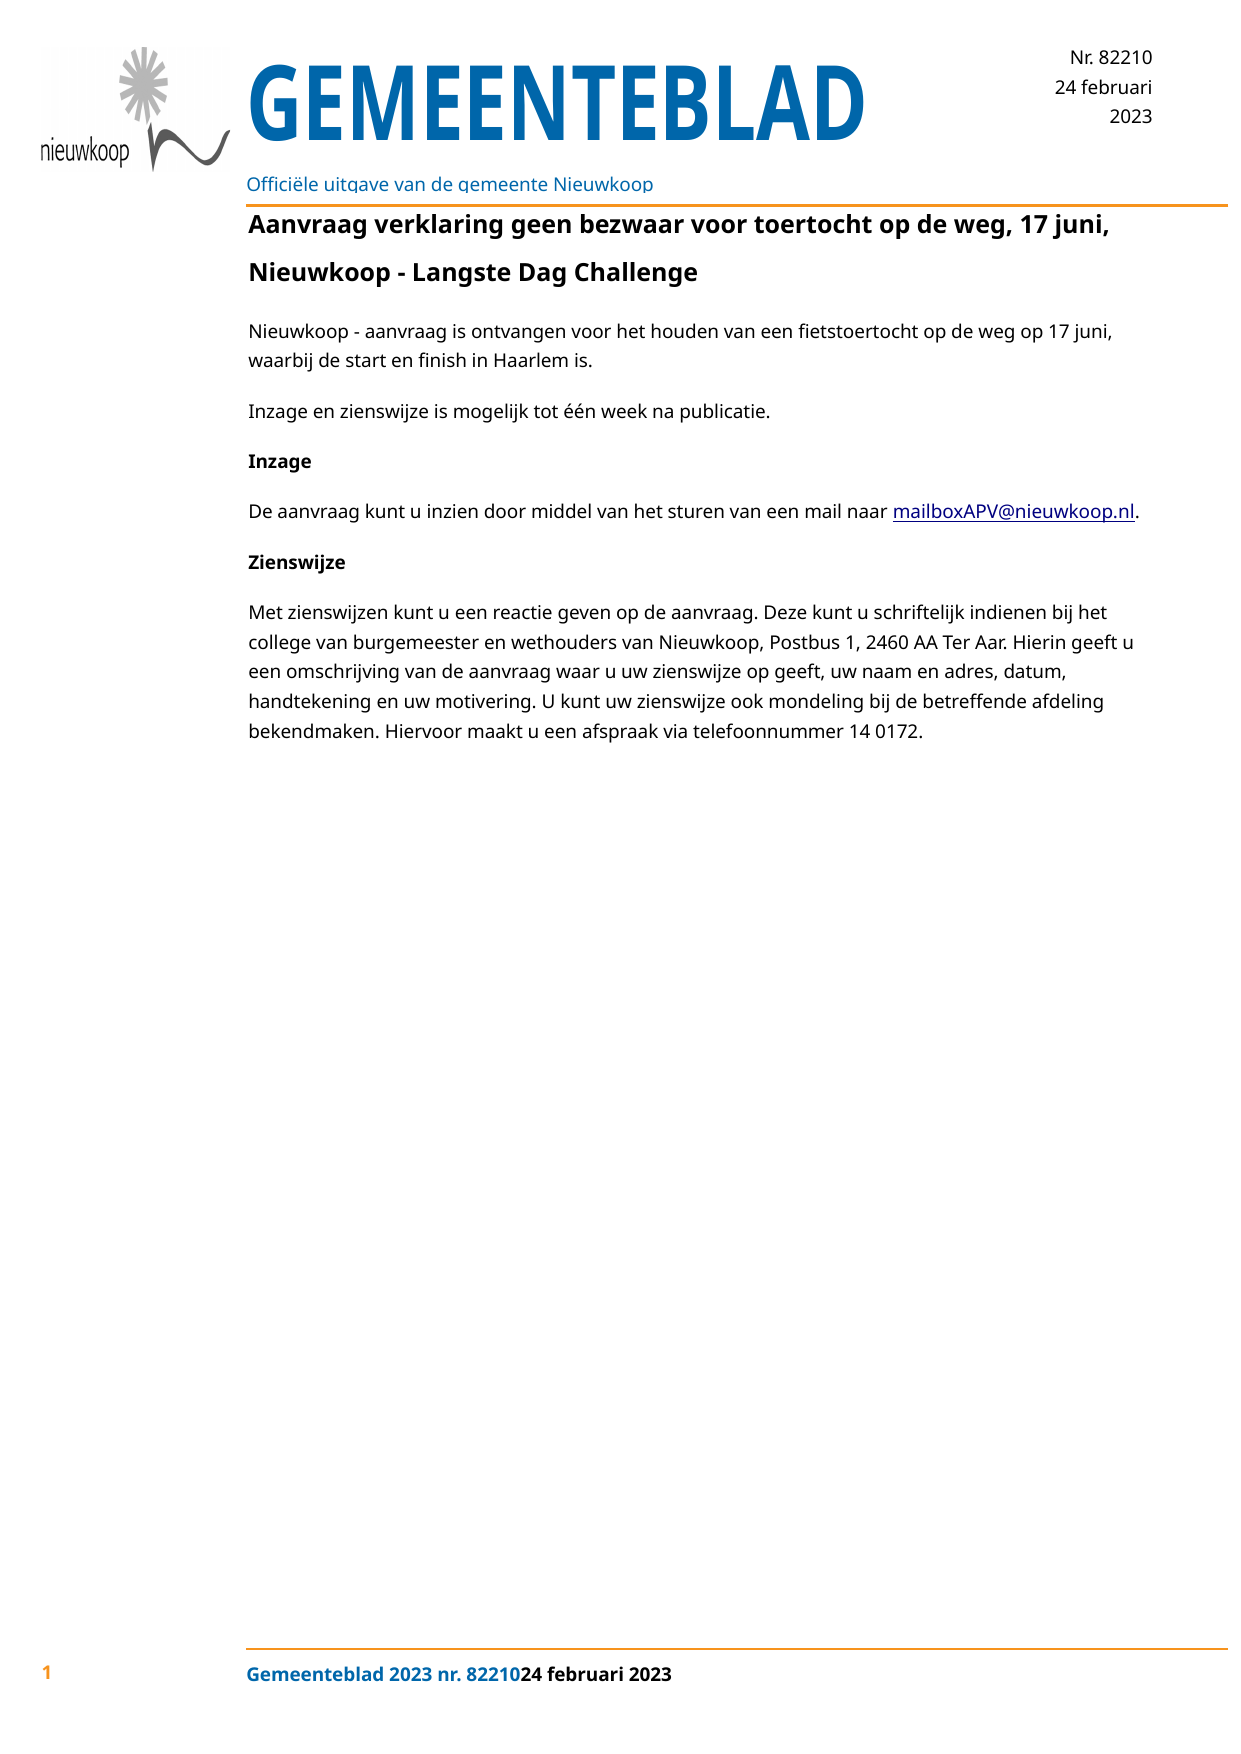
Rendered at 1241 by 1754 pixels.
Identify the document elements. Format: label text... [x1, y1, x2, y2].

text Inzage en zienswijze is mogelijk tot één week na publicatie. [248, 398, 1152, 424]
text Inzage [248, 448, 1152, 474]
text Aanvraag verklaring geen bezwaar voor toertocht op de weg, 17 juni, Nieuwkoop - Langste Dag Challenge [248, 207, 1152, 288]
text Met zienswijzen kunt u een reactie geven op de aanvraag. Deze kunt u schriftelijk indienen bij het college van burgemeester en wethouders van Nieuwkoop, Postbus 1, 2460 AA Ter Aar. Hierin geeft u een omschrijving van de aanvraag waar u uw zienswijze op geeft, uw naam en adres, datum, handtekening en uw motivering. U kunt uw zienswijze ook mondeling bij de betreffende afdeling bekendmaken. Hiervoor maakt u een afspraak via telefoonnummer 14 0172. [248, 599, 1152, 744]
picture [41, 47, 231, 172]
text Nieuwkoop - aanvraag is ontvangen voor het houden van een fietstoertocht op de weg op 17 juni, waarbij de start en finish in Haarlem is. [248, 318, 1152, 373]
text De aanvraag kunt u inzien door middel van het sturen van een mail naar mailboxAPV@nieuwkoop.nl. [248, 499, 1152, 524]
text Zienswijze [248, 549, 1152, 575]
